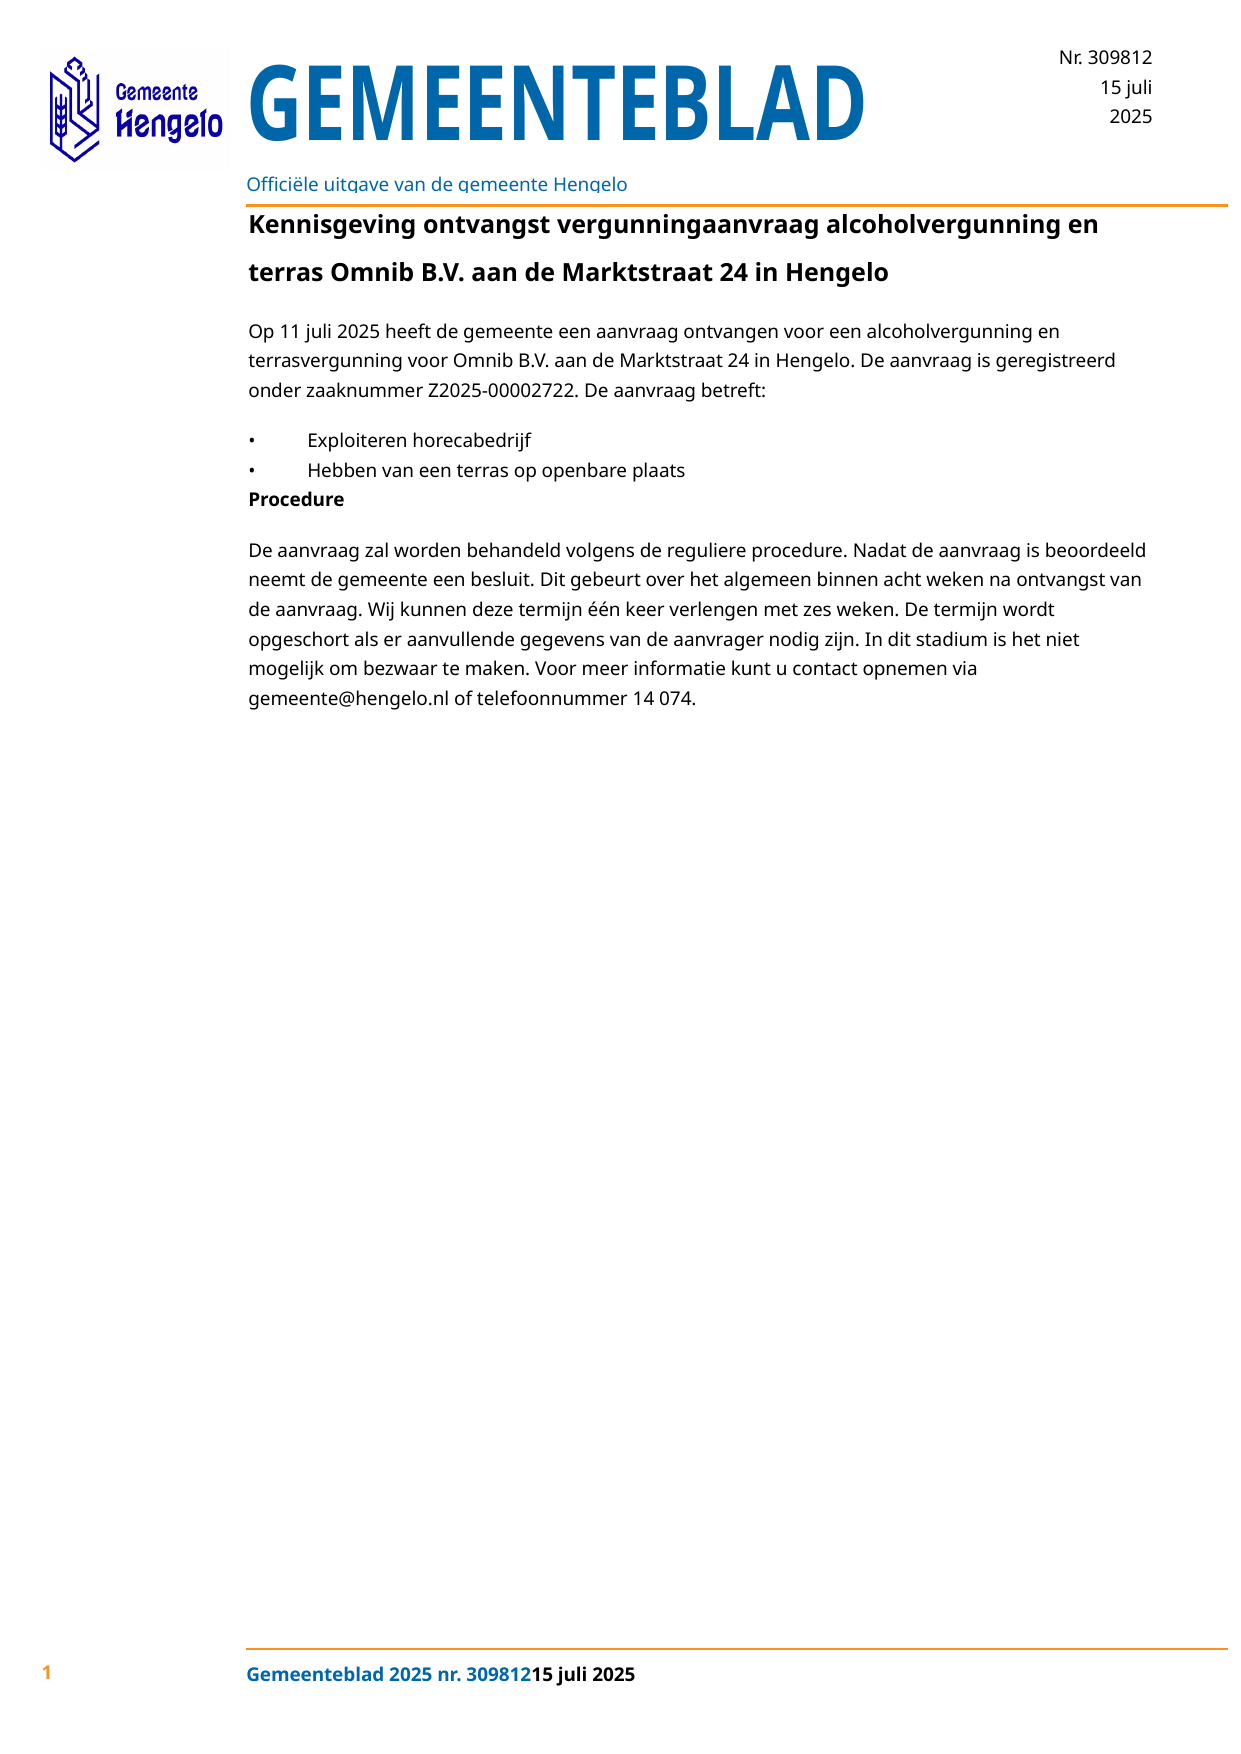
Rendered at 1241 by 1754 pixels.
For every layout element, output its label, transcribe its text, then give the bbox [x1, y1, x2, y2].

list Exploiteren horecabedrijf [248, 427, 1152, 453]
text Kennisgeving ontvangst vergunningaanvraag alcoholvergunning en terras Omnib B.V. aan de Marktstraat 24 in Hengelo [248, 207, 1152, 288]
text Op 11 juli 2025 heeft de gemeente een aanvraag ontvangen voor een alcoholvergunning en terrasvergunning voor Omnib B.V. aan de Marktstraat 24 in Hengelo. De aanvraag is geregistreerd onder zaaknummer Z2025-00002722. De aanvraag betreft: [248, 318, 1152, 403]
text Procedure [248, 487, 1152, 512]
text De aanvraag zal worden behandeld volgens de reguliere procedure. Nadat de aanvraag is beoordeeld neemt de gemeente een besluit. Dit gebeurt over het algemeen binnen acht weken na ontvangst van de aanvraag. Wij kunnen deze termijn één keer verlengen met zes weken. De termijn wordt opgeschort als er aanvullende gegevens van de aanvrager nodig zijn. In dit stadium is het niet mogelijk om bezwaar te maken. Voor meer informatie kunt u contact opnemen via gemeente@hengelo.nl of telefoonnummer 14 074. [248, 537, 1152, 711]
list Hebben van een terras op openbare plaats [248, 457, 1152, 483]
picture [41, 47, 231, 172]
